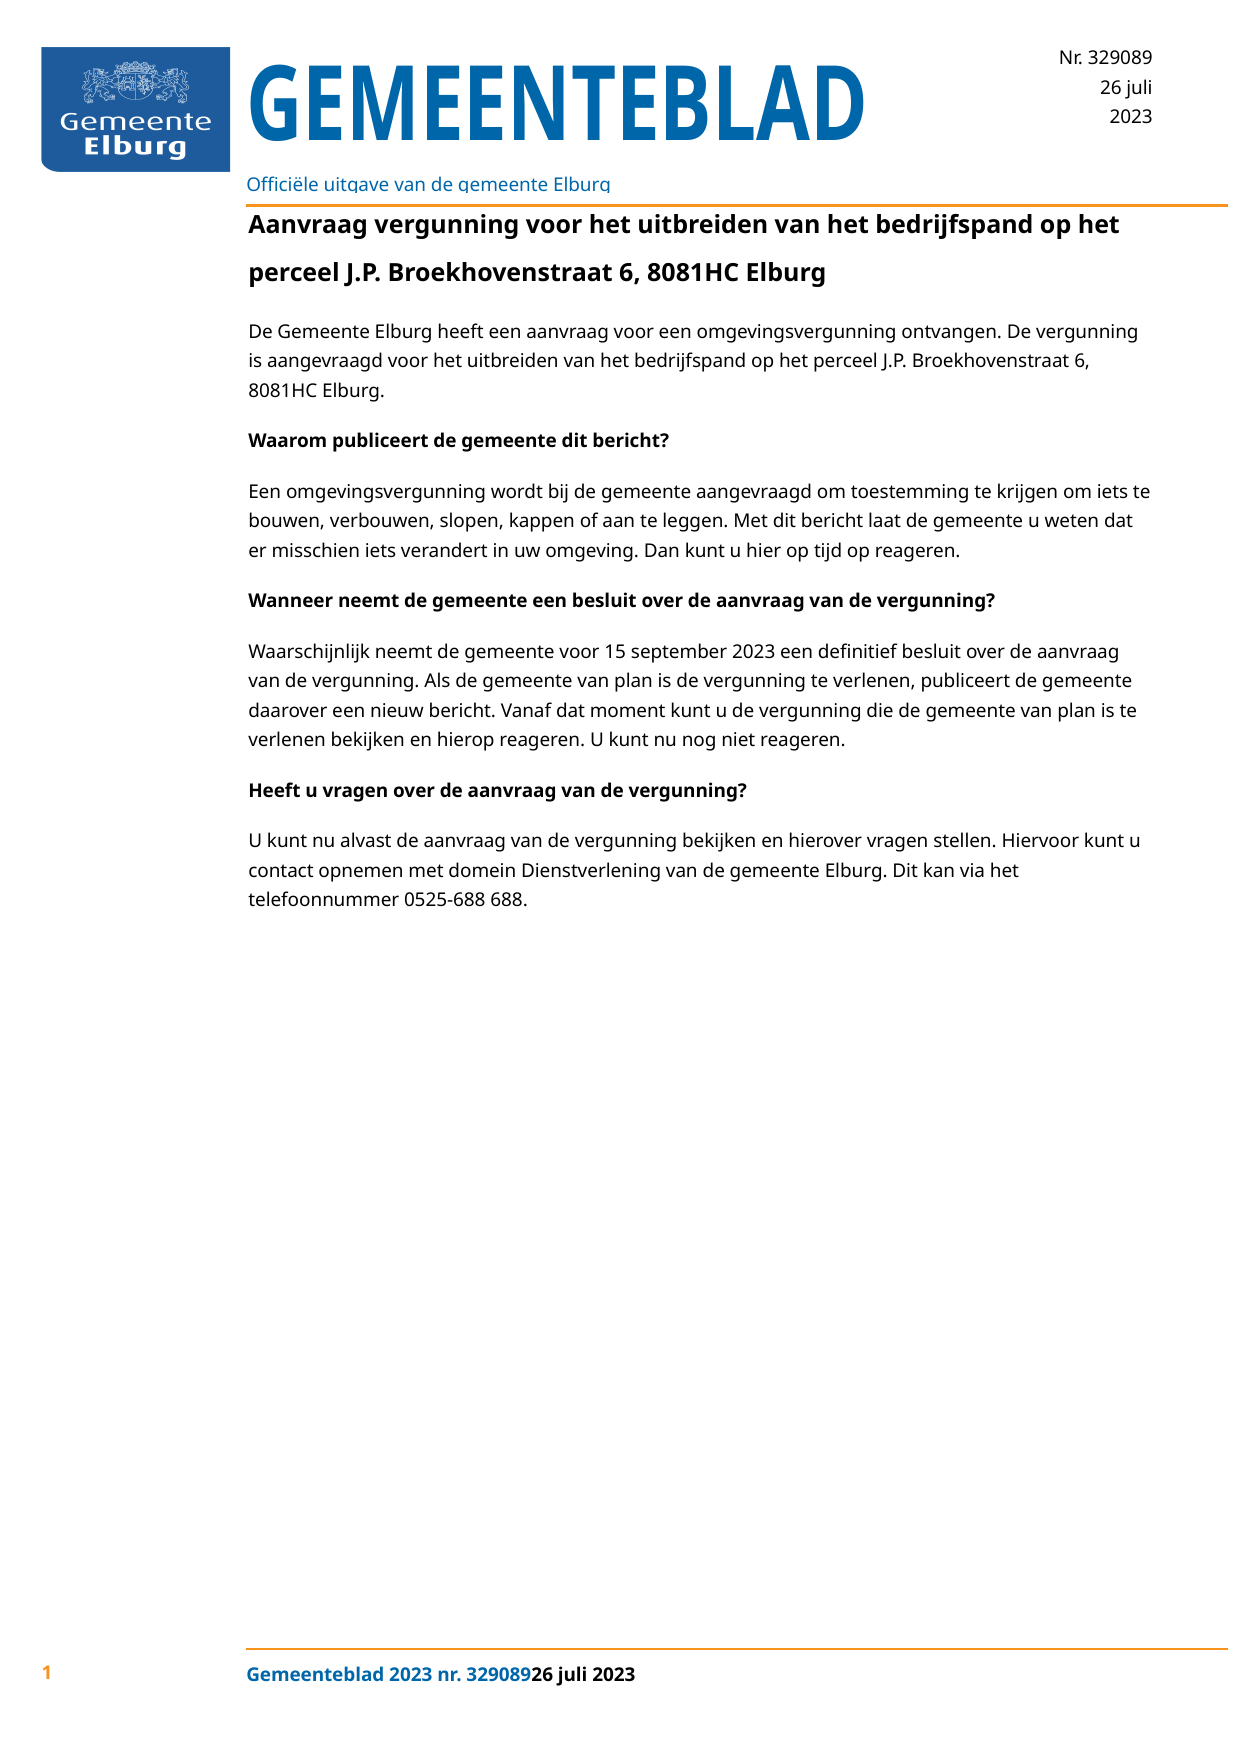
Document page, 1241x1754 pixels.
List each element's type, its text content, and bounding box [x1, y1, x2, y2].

text Aanvraag vergunning voor het uitbreiden van het bedrijfspand op het perceel J.P. Broekhovenstraat 6, 8081HC Elburg [248, 207, 1152, 288]
text Heeft u vragen over de aanvraag van de vergunning? [248, 777, 1152, 803]
picture [41, 47, 231, 172]
text Waarom publiceert de gemeente dit bericht? [248, 427, 1152, 453]
text De Gemeente Elburg heeft een aanvraag voor een omgevingsvergunning ontvangen. De vergunning is aangevraagd voor het uitbreiden van het bedrijfspand op het perceel J.P. Broekhovenstraat 6, 8081HC Elburg. [248, 318, 1152, 403]
text Waarschijnlijk neemt de gemeente voor 15 september 2023 een definitief besluit over de aanvraag van de vergunning. Als de gemeente van plan is de vergunning te verlenen, publiceert de gemeente daarover een nieuw bericht. Vanaf dat moment kunt u de vergunning die de gemeente van plan is te verlenen bekijken en hierop reageren. U kunt nu nog niet reageren. [248, 638, 1152, 752]
text U kunt nu alvast de aanvraag van de vergunning bekijken en hierover vragen stellen. Hiervoor kunt u contact opnemen met domein Dienstverlening van de gemeente Elburg. Dit kan via het telefoonnummer 0525-688 688. [248, 827, 1152, 912]
text Een omgevingsvergunning wordt bij de gemeente aangevraagd om toestemming te krijgen om iets te bouwen, verbouwen, slopen, kappen of aan te leggen. Met dit bericht laat de gemeente u weten dat er misschien iets verandert in uw omgeving. Dan kunt u hier op tijd op reageren. [248, 478, 1152, 563]
text Wanneer neemt de gemeente een besluit over de aanvraag van de vergunning? [248, 587, 1152, 613]
